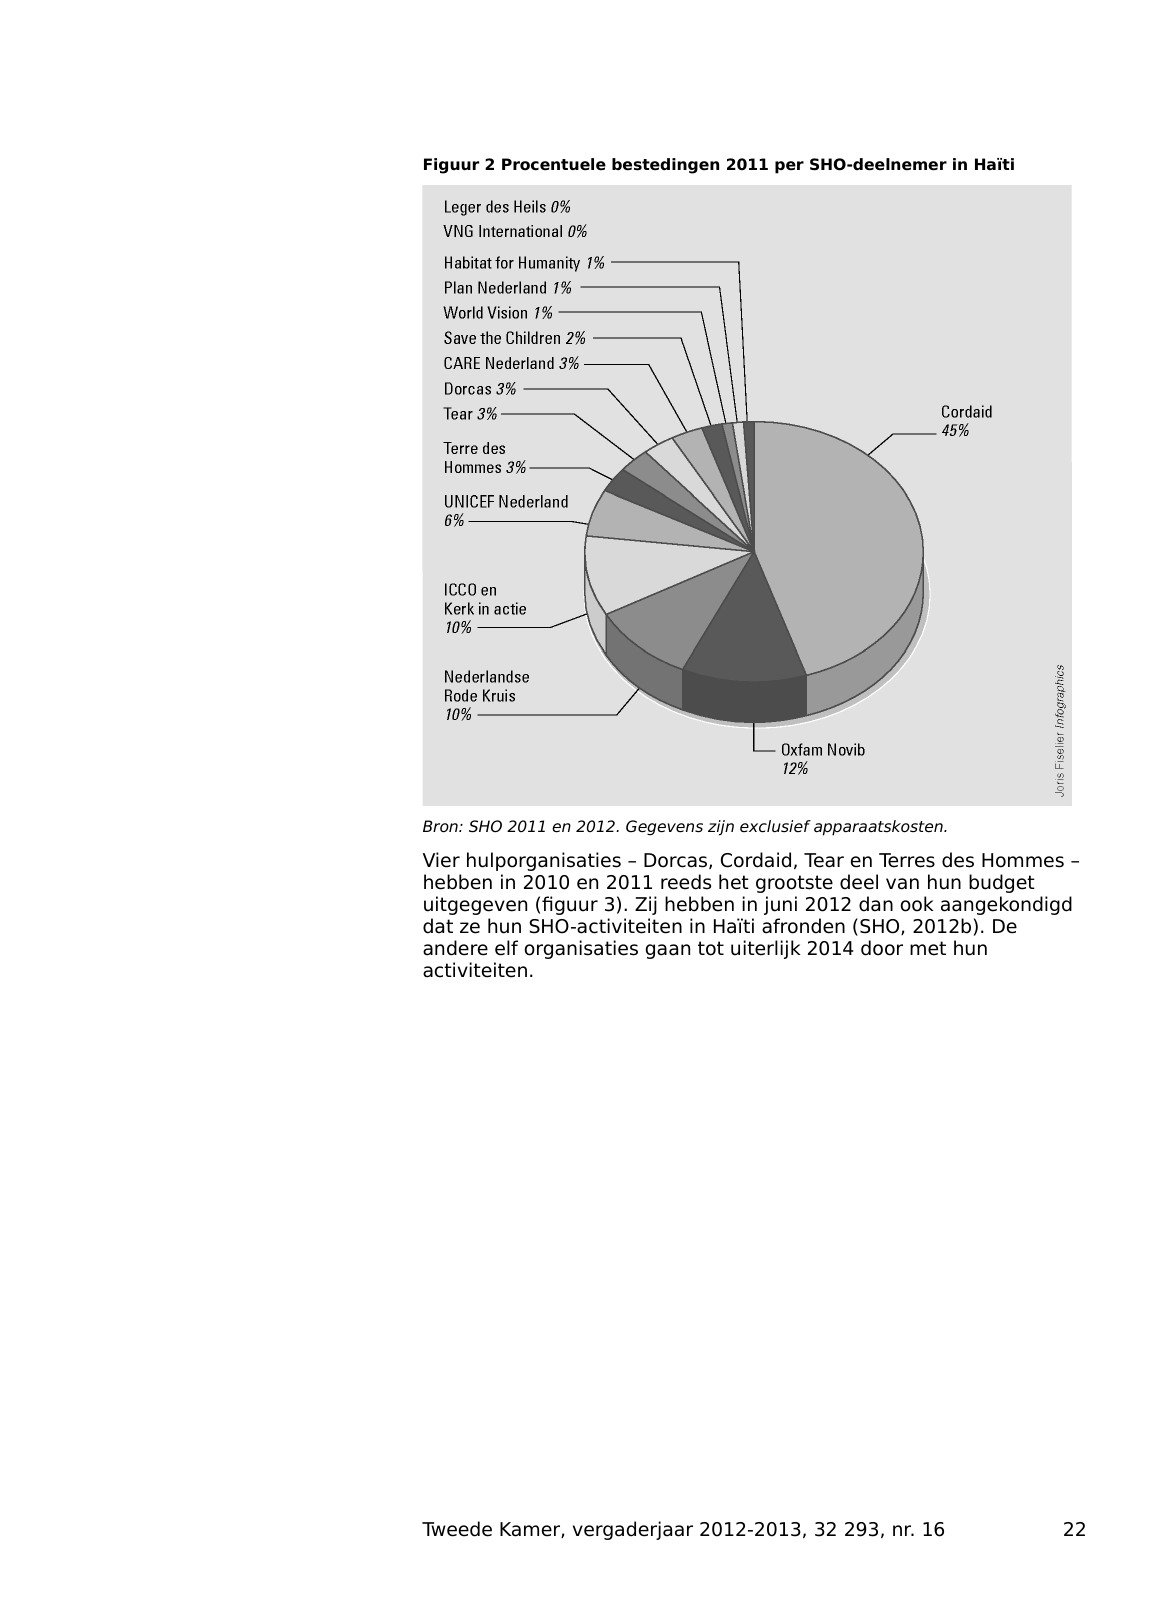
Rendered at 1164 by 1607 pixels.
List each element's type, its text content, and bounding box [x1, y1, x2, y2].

text Bron: SHO 2011 en 2012. Gegevens zijn exclusief apparaatskosten. [422, 818, 1072, 836]
text Vier hulporganisaties – Dorcas, Cordaid, Tear en Terres des Hommes – hebben in 2010 en 2011 reeds het grootste deel van hun budget uitgegeven (figuur 3). Zij hebben in juni 2012 dan ook aangekondigd dat ze hun SHO-activiteiten in Haïti afronden (SHO, 2012b). De andere elf organisaties gaan tot uiterlijk 2014 door met hun activiteiten. [422, 850, 1087, 982]
picture [422, 185, 1072, 806]
text Figuur 2 Procentuele bestedingen 2011 per SHO-deelnemer in Haïti [422, 156, 1072, 174]
